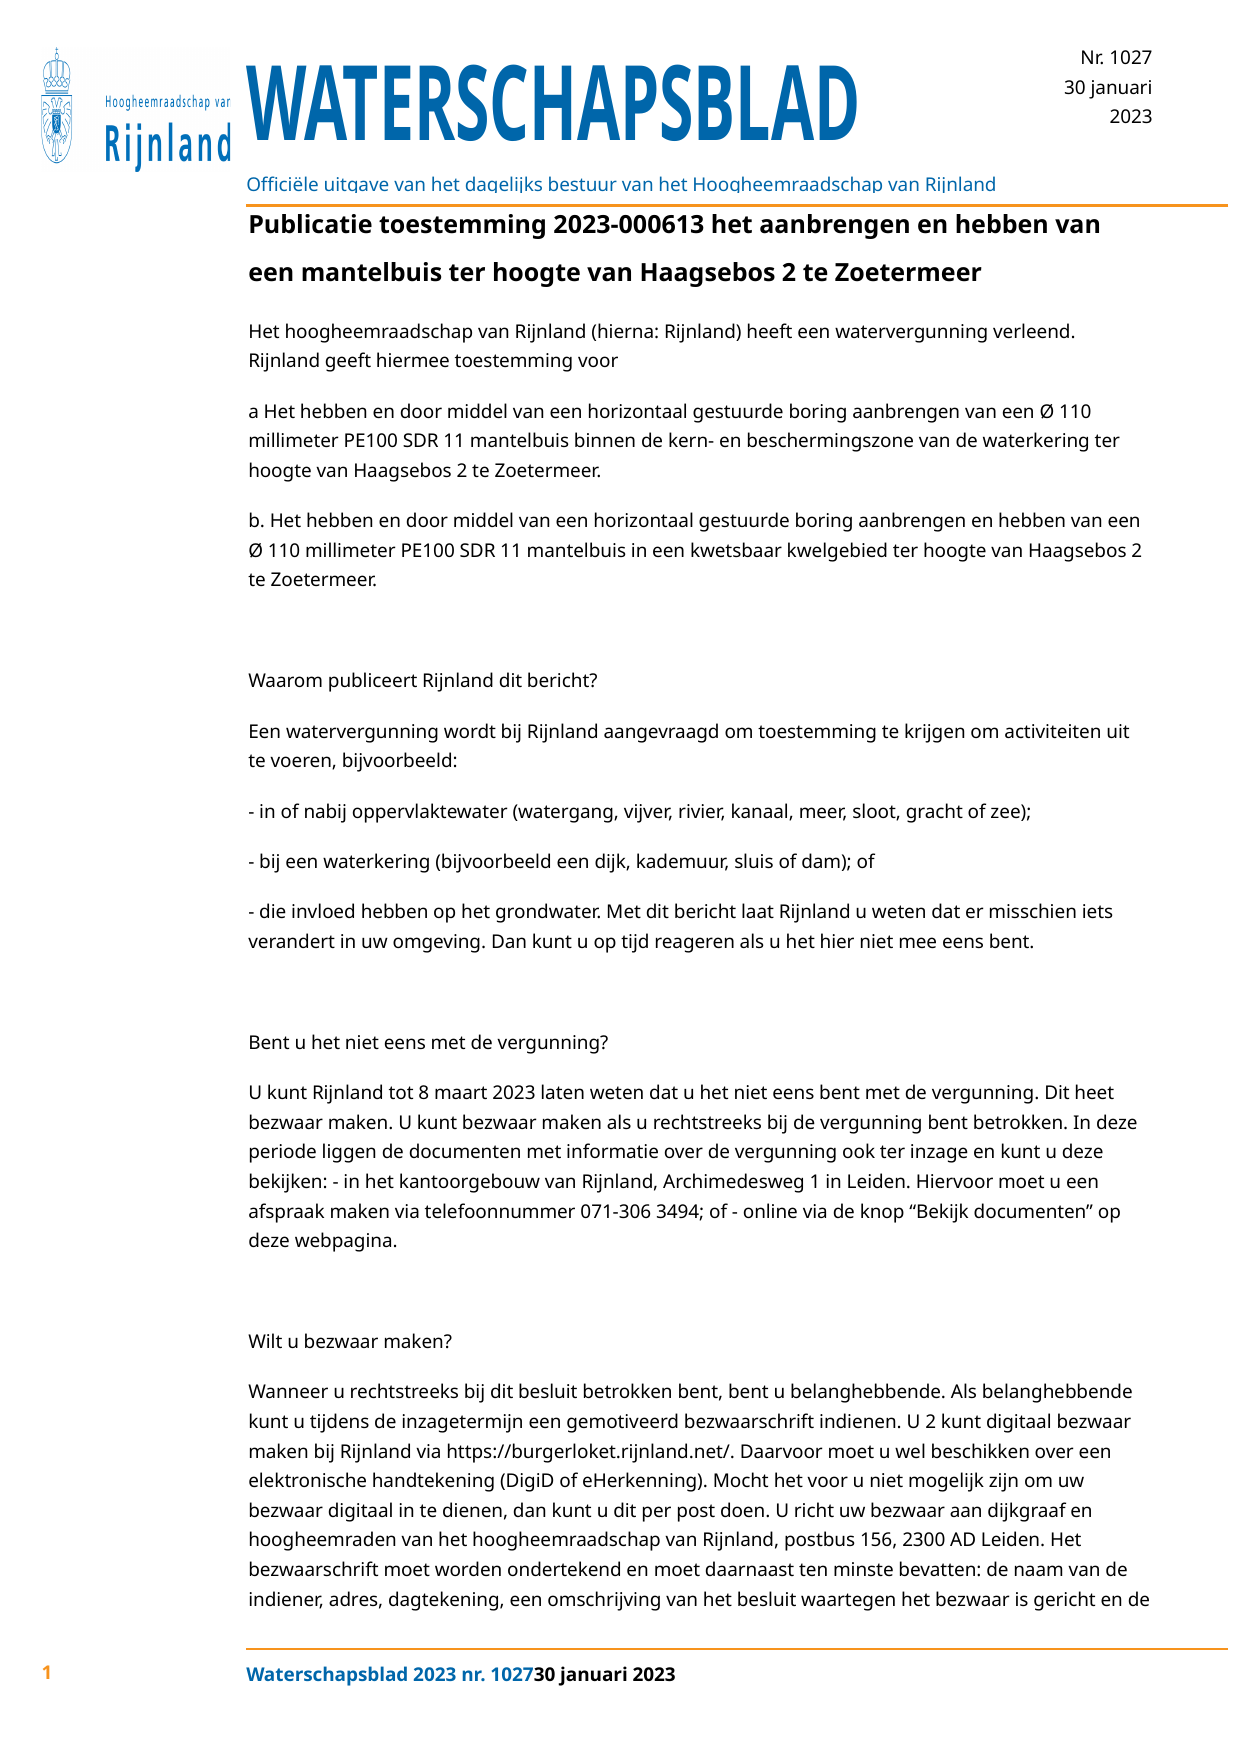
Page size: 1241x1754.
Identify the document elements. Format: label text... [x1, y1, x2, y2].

text Een watervergunning wordt bij Rijnland aangevraagd om toestemming te krijgen om activiteiten uit te voeren, bijvoorbeeld: [248, 718, 1152, 773]
text Wilt u bezwaar maken? [248, 1328, 1152, 1354]
text - bij een waterkering (bijvoorbeeld een dijk, kademuur, sluis of dam); of [248, 848, 1152, 874]
text - in of nabij oppervlaktewater (watergang, vijver, rivier, kanaal, meer, sloot, gracht of zee); [248, 798, 1152, 824]
text Het hoogheemraadschap van Rijnland (hierna: Rijnland) heeft een watervergunning verleend. Rijnland geeft hiermee toestemming voor [248, 318, 1152, 373]
text Bent u het niet eens met de vergunning? [248, 1029, 1152, 1055]
text - die invloed hebben op het grondwater. Met dit bericht laat Rijnland u weten dat er misschien iets verandert in uw omgeving. Dan kunt u op tijd reageren als u het hier niet mee eens bent. [248, 899, 1152, 954]
text a Het hebben en door middel van een horizontaal gestuurde boring aanbrengen van een Ø 110 millimeter PE100 SDR 11 mantelbuis binnen de kern- en beschermingszone van de waterkering ter hoogte van Haagsebos 2 te Zoetermeer. [248, 398, 1152, 483]
text Wanneer u rechtstreeks bij dit besluit betrokken bent, bent u belanghebbende. Als belanghebbende kunt u tijdens de inzagetermijn een gemotiveerd bezwaarschrift indienen. U 2 kunt digitaal bezwaar maken bij Rijnland via https://burgerloket.rijnland.net/. Daarvoor moet u wel beschikken over een elektronische handtekening (DigiD of eHerkenning). Mocht het voor u niet mogelijk zijn om uw bezwaar digitaal in te dienen, dan kunt u dit per post doen. U richt uw bezwaar aan dijkgraaf en hoogheemraden van het hoogheemraadschap van Rijnland, postbus 156, 2300 AD Leiden. Het bezwaarschrift moet worden ondertekend en moet daarnaast ten minste bevatten: de naam van de indiener, adres, dagtekening, een omschrijving van het besluit waartegen het bezwaar is gericht en de [248, 1379, 1152, 1612]
text Waarom publiceert Rijnland dit bericht? [248, 667, 1152, 693]
text Publicatie toestemming 2023-000613 het aanbrengen en hebben van een mantelbuis ter hoogte van Haagsebos 2 te Zoetermeer [248, 207, 1152, 288]
picture [41, 47, 231, 172]
text U kunt Rijnland tot 8 maart 2023 laten weten dat u het niet eens bent met de vergunning. Dit heet bezwaar maken. U kunt bezwaar maken als u rechtstreeks bij de vergunning bent betrokken. In deze periode liggen de documenten met informatie over de vergunning ook ter inzage en kunt u deze bekijken: - in het kantoorgebouw van Rijnland, Archimedesweg 1 in Leiden. Hiervoor moet u een afspraak maken via telefoonnummer 071-306 3494; of - online via de knop “Bekijk documenten” op deze webpagina. [248, 1079, 1152, 1253]
text b. Het hebben en door middel van een horizontaal gestuurde boring aanbrengen en hebben van een Ø 110 millimeter PE100 SDR 11 mantelbuis in een kwetsbaar kwelgebied ter hoogte van Haagsebos 2 te Zoetermeer. [248, 507, 1152, 592]
